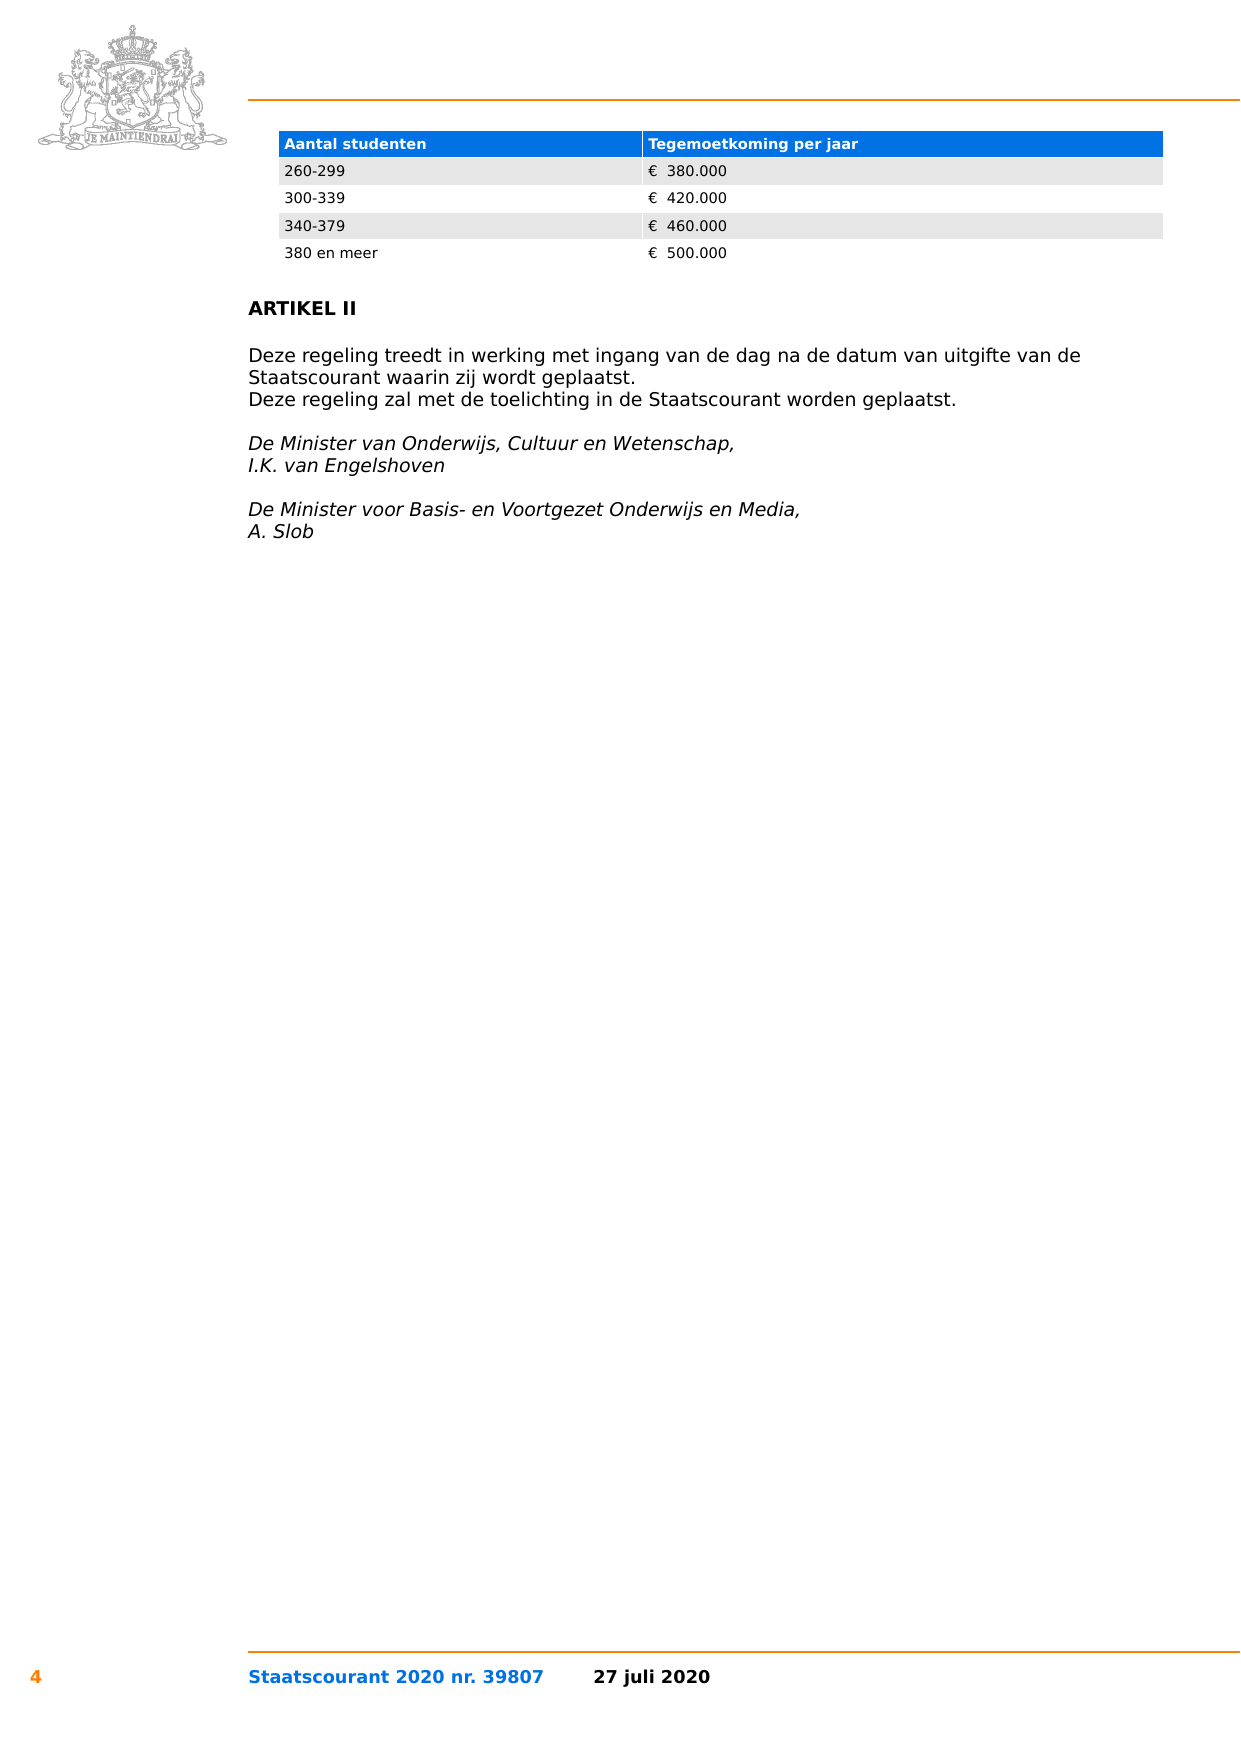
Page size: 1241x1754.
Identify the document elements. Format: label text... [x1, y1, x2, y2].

table_cell 300-339 [279, 186, 642, 212]
table_cell € 500.000 [643, 241, 1163, 267]
table_cell 260-299 [279, 158, 642, 185]
subtitle ARTIKEL II [248, 298, 1163, 320]
table_cell € 460.000 [643, 213, 1163, 239]
text De Minister van Onderwijs, Cultuur en Wetenschap, I.K. van Engelshoven [248, 433, 1163, 477]
text Deze regeling treedt in werking met ingang van de dag na de datum van uitgifte van de Staatscourant waarin zij wordt geplaatst. [248, 345, 1163, 389]
text De Minister voor Basis- en Voortgezet Onderwijs en Media, A. Slob [248, 498, 1163, 542]
table_cell € 380.000 [643, 158, 1163, 185]
table_cell 340-379 [279, 213, 642, 239]
table_cell € 420.000 [643, 186, 1163, 212]
table_header Aantal studenten [279, 131, 642, 157]
text Deze regeling zal met de toelichting in de Staatscourant worden geplaatst. [248, 389, 1163, 411]
picture [38, 25, 227, 150]
table_cell 380 en meer [279, 241, 642, 267]
table_header Tegemoetkoming per jaar [643, 131, 1163, 157]
